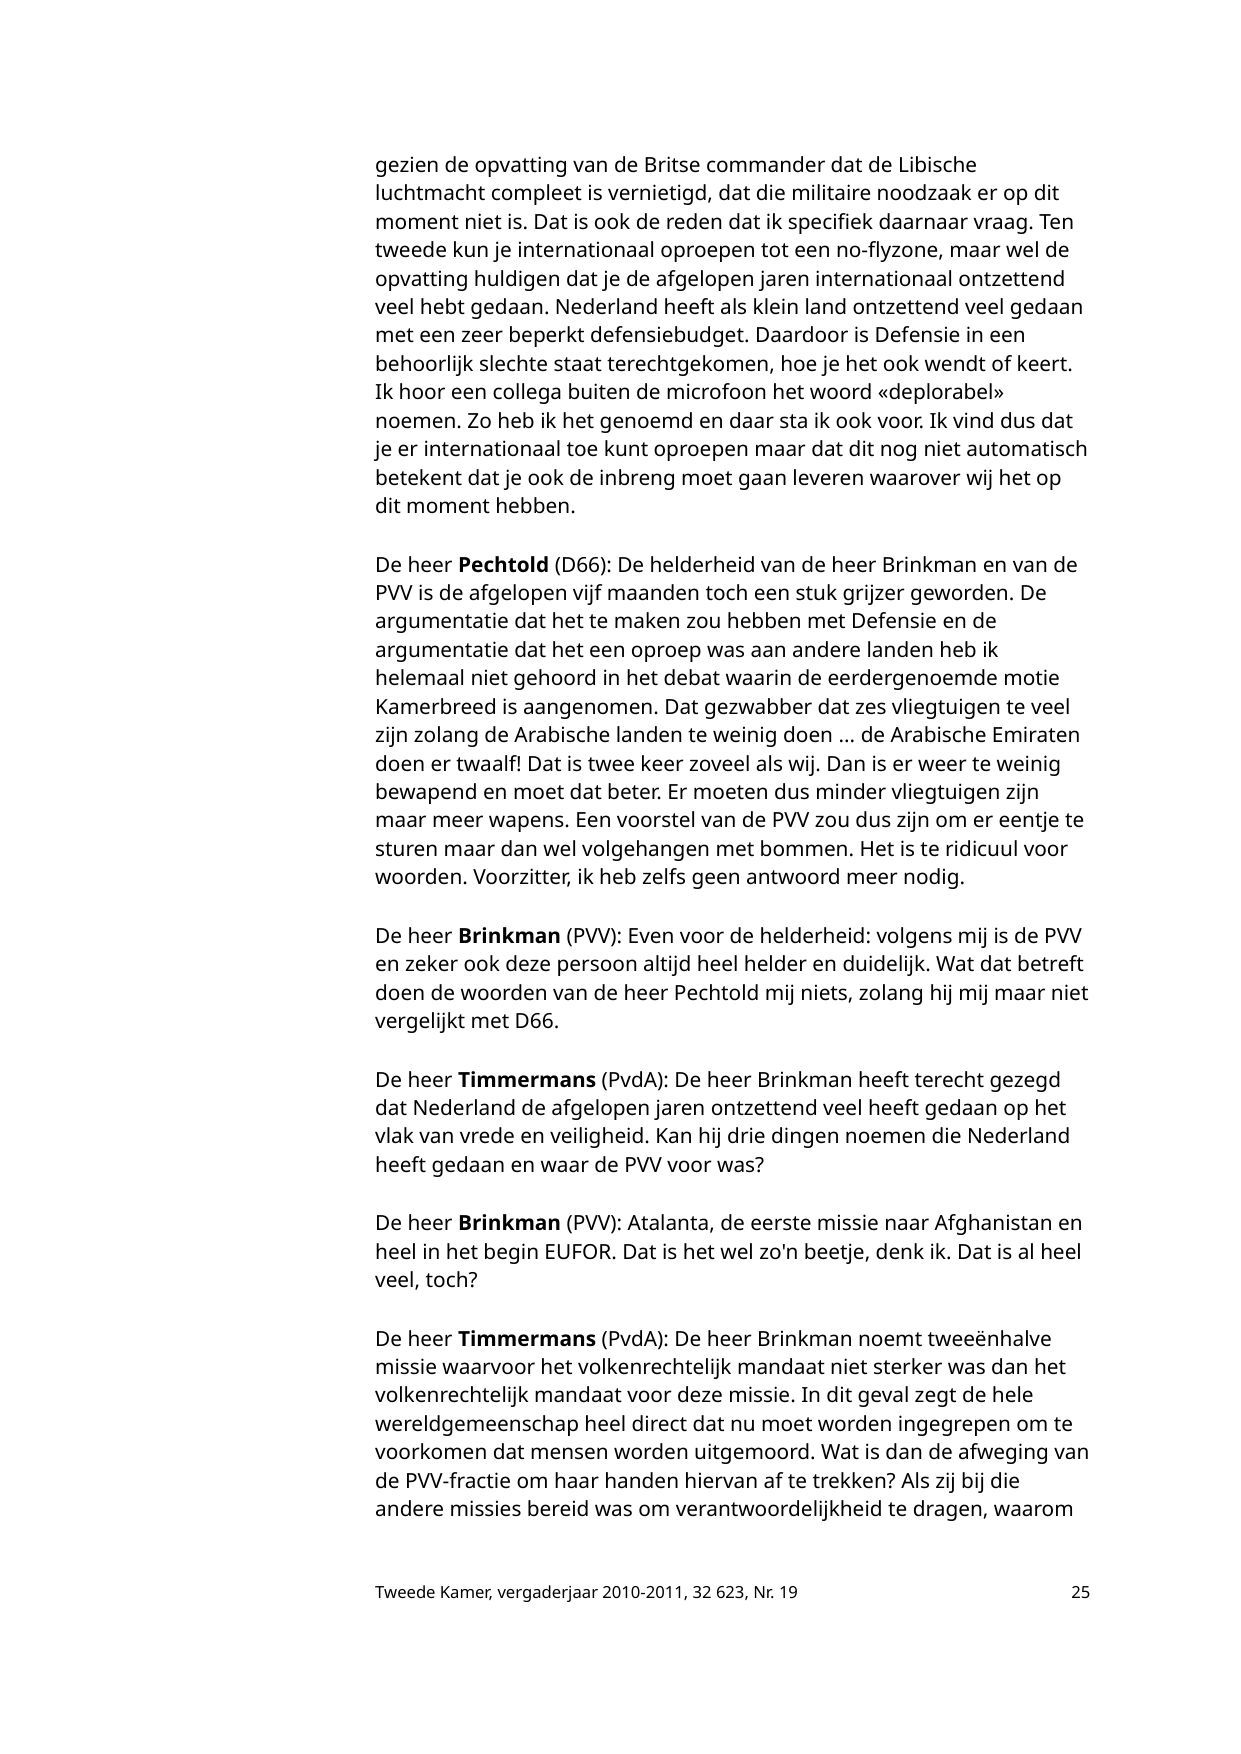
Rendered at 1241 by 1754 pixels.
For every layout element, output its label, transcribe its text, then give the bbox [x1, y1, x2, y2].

text De heer Brinkman (PVV): Atalanta, de eerste missie naar Afghanistan en heel in het begin EUFOR. Dat is het wel zo'n beetje, denk ik. Dat is al heel veel, toch? [375, 1208, 1090, 1294]
text De heer Timmermans (PvdA): De heer Brinkman heeft terecht gezegd dat Nederland de afgelopen jaren ontzettend veel heeft gedaan op het vlak van vrede en veiligheid. Kan hij drie dingen noemen die Nederland heeft gedaan en waar de PVV voor was? [375, 1065, 1090, 1178]
text De heer Brinkman (PVV): Even voor de helderheid: volgens mij is de PVV en zeker ook deze persoon altijd heel helder en duidelijk. Wat dat betreft doen de woorden van de heer Pechtold mij niets, zolang hij mij maar niet vergelijkt met D66. [375, 921, 1090, 1035]
text De heer Pechtold (D66): De helderheid van de heer Brinkman en van de PVV is de afgelopen vijf maanden toch een stuk grijzer geworden. De argumentatie dat het te maken zou hebben met Defensie en de argumentatie dat het een oproep was aan andere landen heb ik helemaal niet gehoord in het debat waarin de eerdergenoemde motie Kamerbreed is aangenomen. Dat gezwabber dat zes vliegtuigen te veel zijn zolang de Arabische landen te weinig doen ... de Arabische Emiraten doen er twaalf! Dat is twee keer zoveel als wij. Dan is er weer te weinig bewapend en moet dat beter. Er moeten dus minder vliegtuigen zijn maar meer wapens. Een voorstel van de PVV zou dus zijn om er eentje te sturen maar dan wel volgehangen met bommen. Het is te ridicuul voor woorden. Voorzitter, ik heb zelfs geen antwoord meer nodig. [375, 550, 1090, 891]
text De heer Timmermans (PvdA): De heer Brinkman noemt tweeënhalve missie waarvoor het volkenrechtelijk mandaat niet sterker was dan het volkenrechtelijk mandaat voor deze missie. In dit geval zegt de hele wereldgemeenschap heel direct dat nu moet worden ingegrepen om te voorkomen dat mensen worden uitgemoord. Wat is dan de afweging van de PVV-fractie om haar handen hiervan af te trekken? Als zij bij die andere missies bereid was om verantwoordelijkheid te dragen, waarom [375, 1324, 1090, 1523]
text gezien de opvatting van de Britse commander dat de Libische luchtmacht compleet is vernietigd, dat die militaire noodzaak er op dit moment niet is. Dat is ook de reden dat ik specifiek daarnaar vraag. Ten tweede kun je internationaal oproepen tot een no-flyzone, maar wel de opvatting huldigen dat je de afgelopen jaren internationaal ontzettend veel hebt gedaan. Nederland heeft als klein land ontzettend veel gedaan met een zeer beperkt defensiebudget. Daardoor is Defensie in een behoorlijk slechte staat terechtgekomen, hoe je het ook wendt of keert. Ik hoor een collega buiten de microfoon het woord «deplorabel» noemen. Zo heb ik het genoemd en daar sta ik ook voor. Ik vind dus dat je er internationaal toe kunt oproepen maar dat dit nog niet automatisch betekent dat je ook de inbreng moet gaan leveren waarover wij het op dit moment hebben. [375, 150, 1090, 520]
